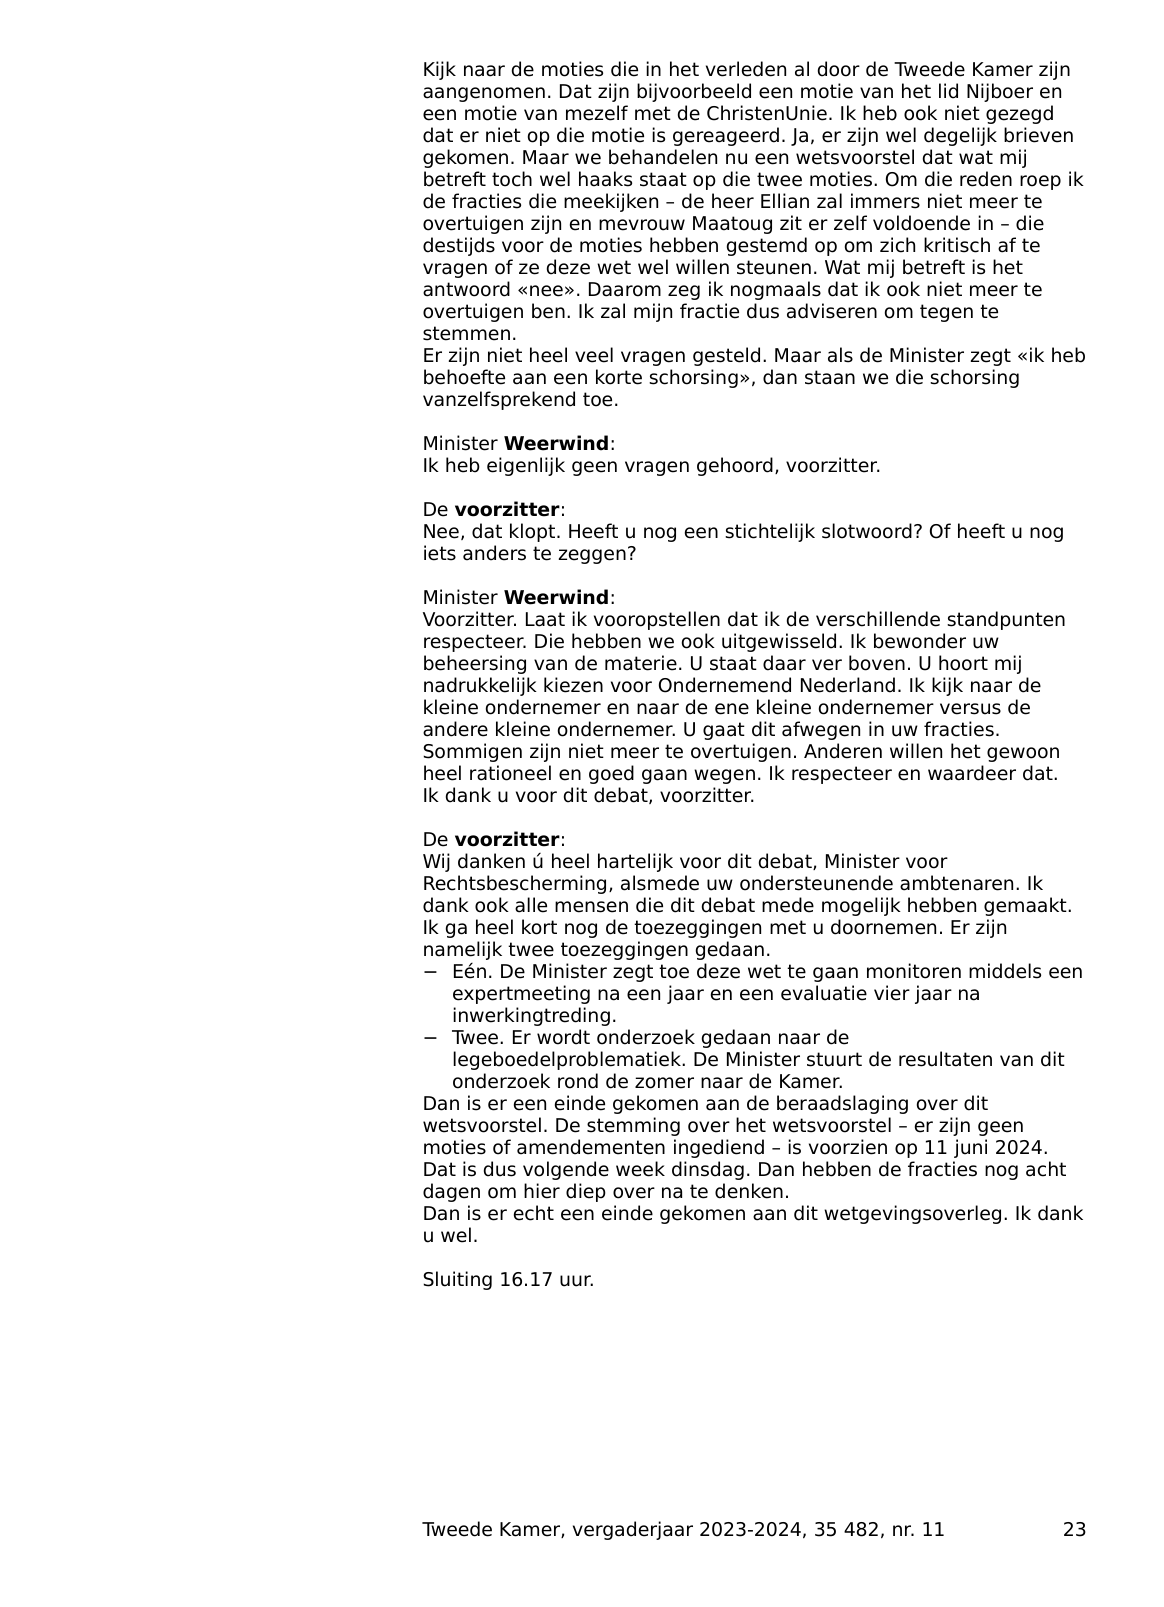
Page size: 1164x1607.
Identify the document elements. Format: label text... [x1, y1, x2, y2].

text Voorzitter. Laat ik vooropstellen dat ik de verschillende standpunten respecteer. Die hebben we ook uitgewisseld. Ik bewonder uw beheersing van de materie. U staat daar ver boven. U hoort mij nadrukkelijk kiezen voor Ondernemend Nederland. Ik kijk naar de kleine ondernemer en naar de ene kleine ondernemer versus de andere kleine ondernemer. U gaat dit afwegen in uw fracties. Sommigen zijn niet meer te overtuigen. Anderen willen het gewoon heel rationeel en goed gaan wegen. Ik respecteer en waardeer dat. [422, 609, 1087, 785]
text Minister Weerwind: [422, 587, 1087, 609]
text Er zijn niet heel veel vragen gesteld. Maar als de Minister zegt «ik heb behoefte aan een korte schorsing», dan staan we die schorsing vanzelfsprekend toe. [422, 345, 1087, 411]
text − Eén. De Minister zegt toe deze wet te gaan monitoren middels een expertmeeting na een jaar en een evaluatie vier jaar na inwerkingtreding. [422, 961, 1087, 1027]
text Minister Weerwind: [422, 433, 1087, 455]
text Dan is er echt een einde gekomen aan dit wetgevingsoverleg. Ik dank u wel. [422, 1203, 1087, 1247]
text Kijk naar de moties die in het verleden al door de Tweede Kamer zijn aangenomen. Dat zijn bijvoorbeeld een motie van het lid Nijboer en een motie van mezelf met de ChristenUnie. Ik heb ook niet gezegd dat er niet op die motie is gereageerd. Ja, er zijn wel degelijk brieven gekomen. Maar we behandelen nu een wetsvoorstel dat wat mij betreft toch wel haaks staat op die twee moties. Om die reden roep ik de fracties die meekijken – de heer Ellian zal immers niet meer te overtuigen zijn en mevrouw Maatoug zit er zelf voldoende in – die destijds voor de moties hebben gestemd op om zich kritisch af te vragen of ze deze wet wel willen steunen. Wat mij betreft is het antwoord «nee». Daarom zeg ik nogmaals dat ik ook niet meer te overtuigen ben. Ik zal mijn fractie dus adviseren om tegen te stemmen. [422, 59, 1087, 345]
text − Twee. Er wordt onderzoek gedaan naar de legeboedelproblematiek. De Minister stuurt de resultaten van dit onderzoek rond de zomer naar de Kamer. [422, 1027, 1087, 1093]
text Ik ga heel kort nog de toezeggingen met u doornemen. Er zijn namelijk twee toezeggingen gedaan. [422, 917, 1087, 961]
text Ik heb eigenlijk geen vragen gehoord, voorzitter. [422, 455, 1087, 477]
text De voorzitter: [422, 829, 1087, 851]
text De voorzitter: [422, 499, 1087, 521]
text Wij danken ú heel hartelijk voor dit debat, Minister voor Rechtsbescherming, alsmede uw ondersteunende ambtenaren. Ik dank ook alle mensen die dit debat mede mogelijk hebben gemaakt. [422, 851, 1087, 917]
text Nee, dat klopt. Heeft u nog een stichtelijk slotwoord? Of heeft u nog iets anders te zeggen? [422, 521, 1087, 565]
text Sluiting 16.17 uur. [422, 1269, 1087, 1291]
text Ik dank u voor dit debat, voorzitter. [422, 785, 1087, 807]
text Dan is er een einde gekomen aan de beraadslaging over dit wetsvoorstel. De stemming over het wetsvoorstel – er zijn geen moties of amendementen ingediend – is voorzien op 11 juni 2024. Dat is dus volgende week dinsdag. Dan hebben de fracties nog acht dagen om hier diep over na te denken. [422, 1093, 1087, 1203]
